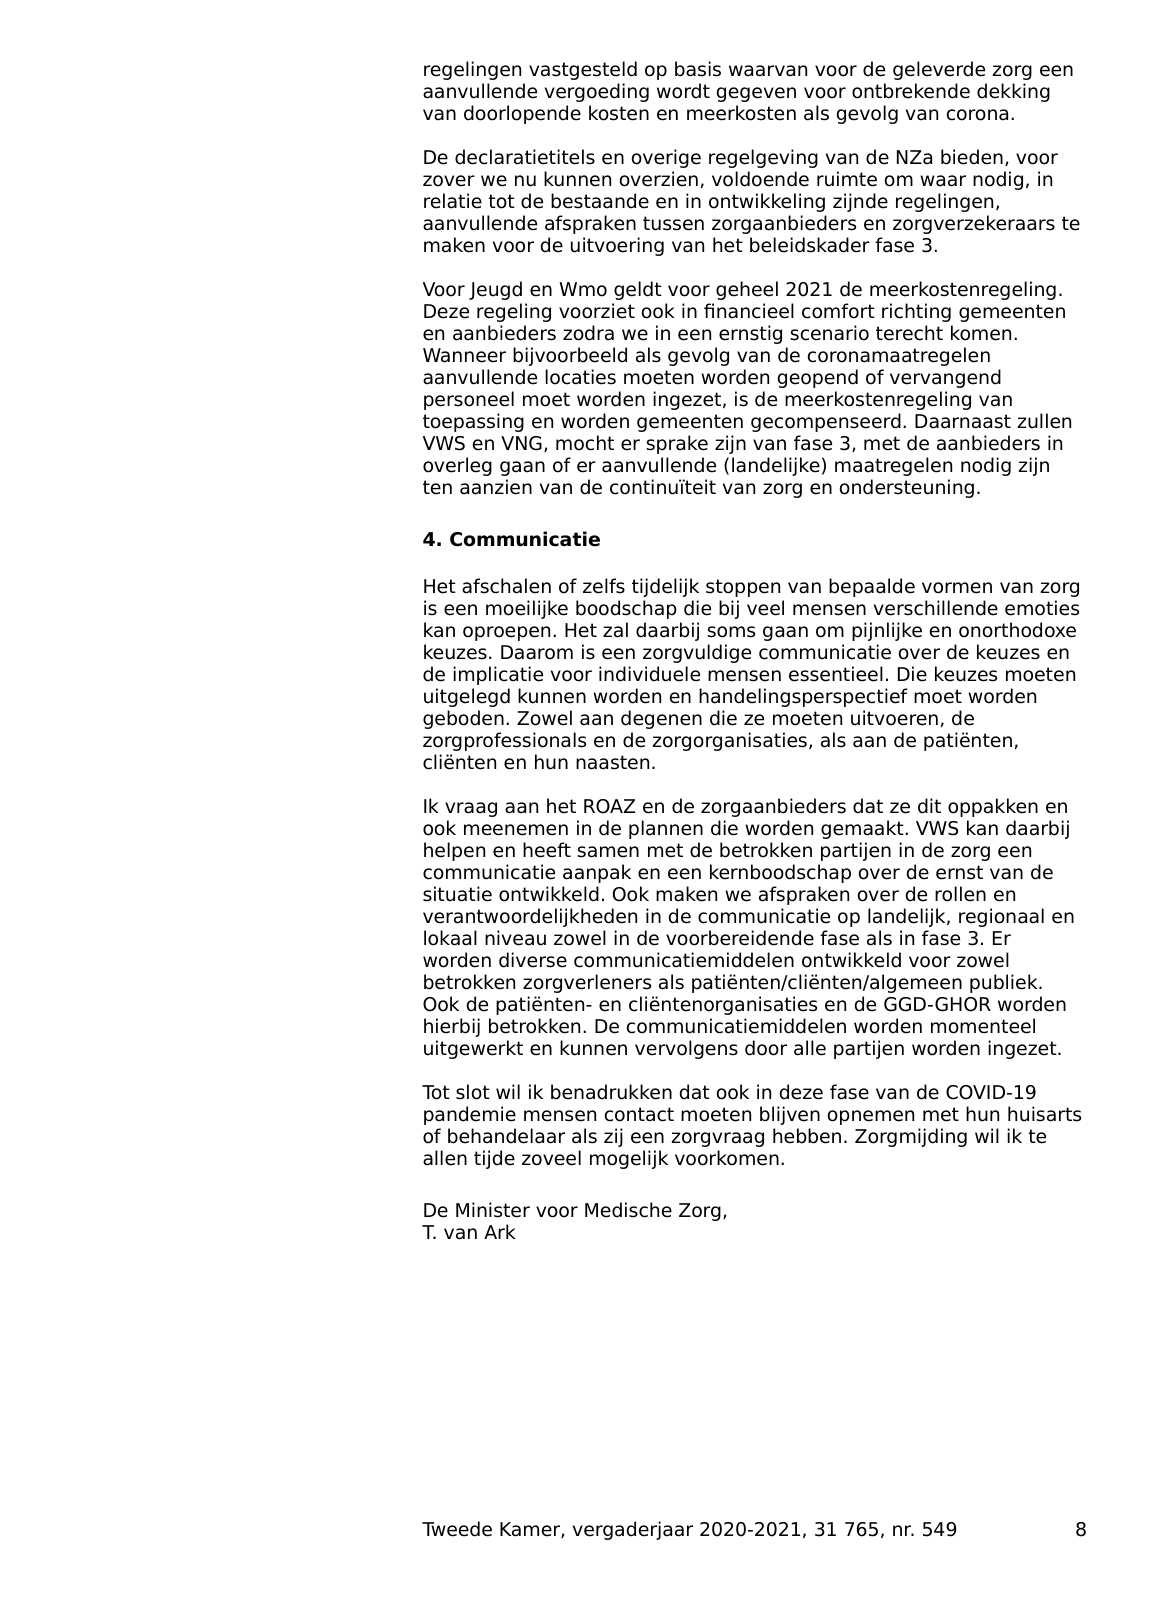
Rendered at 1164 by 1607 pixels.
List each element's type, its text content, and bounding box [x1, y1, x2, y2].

text Ik vraag aan het ROAZ en de zorgaanbieders dat ze dit oppakken en ook meenemen in de plannen die worden gemaakt. VWS kan daarbij helpen en heeft samen met de betrokken partijen in de zorg een communicatie aanpak en een kernboodschap over de ernst van de situatie ontwikkeld. Ook maken we afspraken over de rollen en verantwoordelijkheden in de communicatie op landelijk, regionaal en lokaal niveau zowel in de voorbereidende fase als in fase 3. Er worden diverse communicatiemiddelen ontwikkeld voor zowel betrokken zorgverleners als patiënten/cliënten/algemeen publiek. Ook de patiënten- en cliëntenorganisaties en de GGD-GHOR worden hierbij betrokken. De communicatiemiddelen worden momenteel uitgewerkt en kunnen vervolgens door alle partijen worden ingezet. [422, 796, 1087, 1060]
subtitle 4. Communicatie [422, 529, 1087, 551]
text Tot slot wil ik benadrukken dat ook in deze fase van de COVID-19 pandemie mensen contact moeten blijven opnemen met hun huisarts of behandelaar als zij een zorgvraag hebben. Zorgmijding wil ik te allen tijde zoveel mogelijk voorkomen. [422, 1082, 1087, 1170]
text De Minister voor Medische Zorg, T. van Ark [422, 1200, 1087, 1244]
text De declaratietitels en overige regelgeving van de NZa bieden, voor zover we nu kunnen overzien, voldoende ruimte om waar nodig, in relatie tot de bestaande en in ontwikkeling zijnde regelingen, aanvullende afspraken tussen zorgaanbieders en zorgverzekeraars te maken voor de uitvoering van het beleidskader fase 3. [422, 147, 1087, 257]
text Voor Jeugd en Wmo geldt voor geheel 2021 de meerkostenregeling. Deze regeling voorziet ook in financieel comfort richting gemeenten en aanbieders zodra we in een ernstig scenario terecht komen. Wanneer bijvoorbeeld als gevolg van de coronamaatregelen aanvullende locaties moeten worden geopend of vervangend personeel moet worden ingezet, is de meerkostenregeling van toepassing en worden gemeenten gecompenseerd. Daarnaast zullen VWS en VNG, mocht er sprake zijn van fase 3, met de aanbieders in overleg gaan of er aanvullende (landelijke) maatregelen nodig zijn ten aanzien van de continuïteit van zorg en ondersteuning. [422, 279, 1087, 499]
text Het afschalen of zelfs tijdelijk stoppen van bepaalde vormen van zorg is een moeilijke boodschap die bij veel mensen verschillende emoties kan oproepen. Het zal daarbij soms gaan om pijnlijke en onorthodoxe keuzes. Daarom is een zorgvuldige communicatie over de keuzes en de implicatie voor individuele mensen essentieel. Die keuzes moeten uitgelegd kunnen worden en handelingsperspectief moet worden geboden. Zowel aan degenen die ze moeten uitvoeren, de zorgprofessionals en de zorgorganisaties, als aan de patiënten, cliënten en hun naasten. [422, 576, 1087, 774]
text regelingen vastgesteld op basis waarvan voor de geleverde zorg een aanvullende vergoeding wordt gegeven voor ontbrekende dekking van doorlopende kosten en meerkosten als gevolg van corona. [422, 59, 1087, 125]
